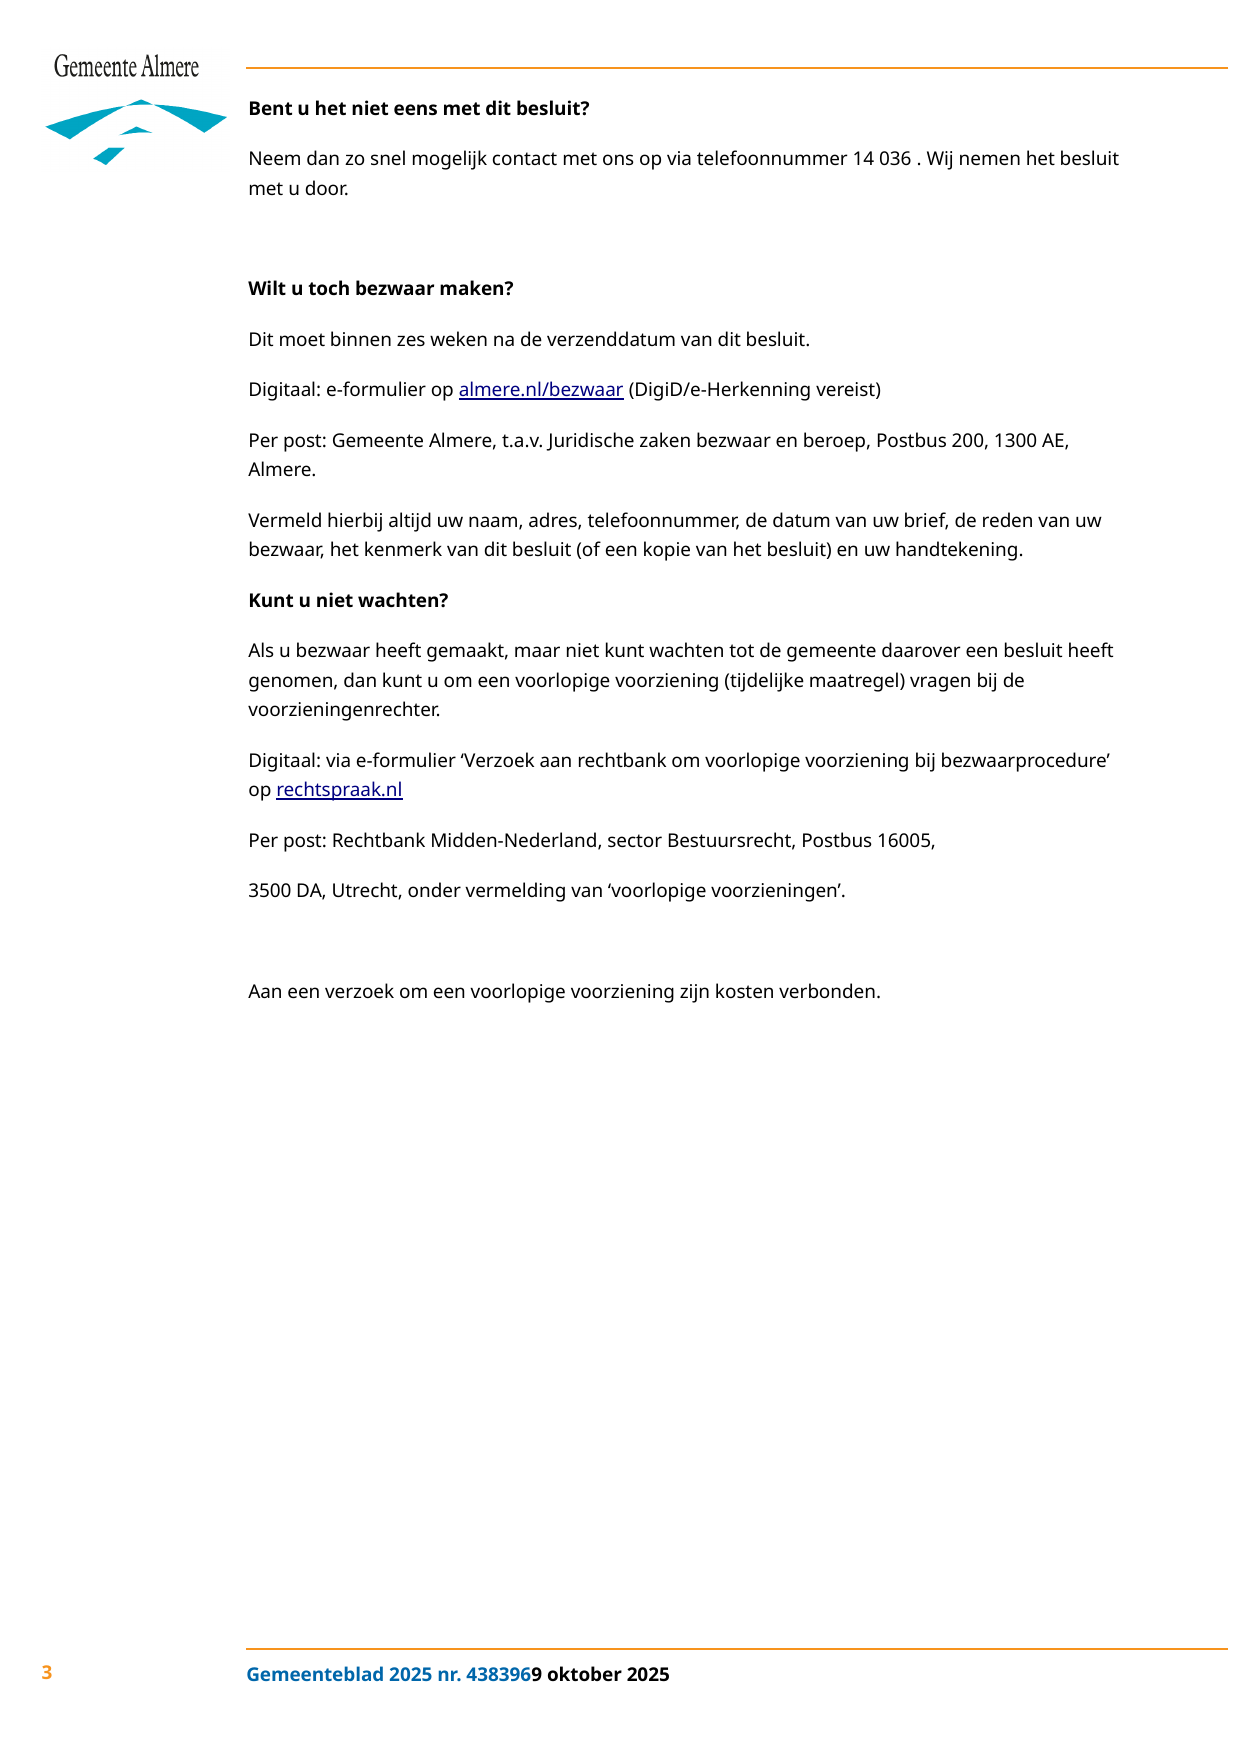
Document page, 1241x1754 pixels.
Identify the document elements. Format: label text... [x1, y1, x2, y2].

text Vermeld hierbij altijd uw naam, adres, telefoonnummer, de datum van uw brief, de reden van uw bezwaar, het kenmerk van dit besluit (of een kopie van het besluit) en uw handtekening. [248, 507, 1152, 562]
text Wilt u toch bezwaar maken? [248, 276, 1152, 301]
picture [41, 47, 231, 172]
text Kunt u niet wachten? [248, 587, 1152, 613]
text Per post: Rechtbank Midden-Nederland, sector Bestuursrecht, Postbus 16005, [248, 827, 1152, 853]
text Aan een verzoek om een voorlopige voorziening zijn kosten verbonden. [248, 978, 1152, 1004]
text Neem dan zo snel mogelijk contact met ons op via telefoonnummer 14 036 . Wij nemen het besluit met u door. [248, 145, 1152, 201]
text Digitaal: e-formulier op almere.nl/bezwaar (DigiD/e-Herkenning vereist) [248, 376, 1152, 402]
text Digitaal: via e-formulier ‘Verzoek aan rechtbank om voorlopige voorziening bij bezwaarprocedure’ op rechtspraak.nl [248, 747, 1152, 802]
text Dit moet binnen zes weken na de verzenddatum van dit besluit. [248, 326, 1152, 352]
text Als u bezwaar heeft gemaakt, maar niet kunt wachten tot de gemeente daarover een besluit heeft genomen, dan kunt u om een voorlopige voorziening (tijdelijke maatregel) vragen bij de voorzieningenrechter. [248, 637, 1152, 722]
text Per post: Gemeente Almere, t.a.v. Juridische zaken bezwaar en beroep, Postbus 200, 1300 AE, Almere. [248, 427, 1152, 482]
text Bent u het niet eens met dit besluit? [248, 95, 1152, 121]
text 3500 DA, Utrecht, onder vermelding van ‘voorlopige voorzieningen’. [248, 877, 1152, 903]
